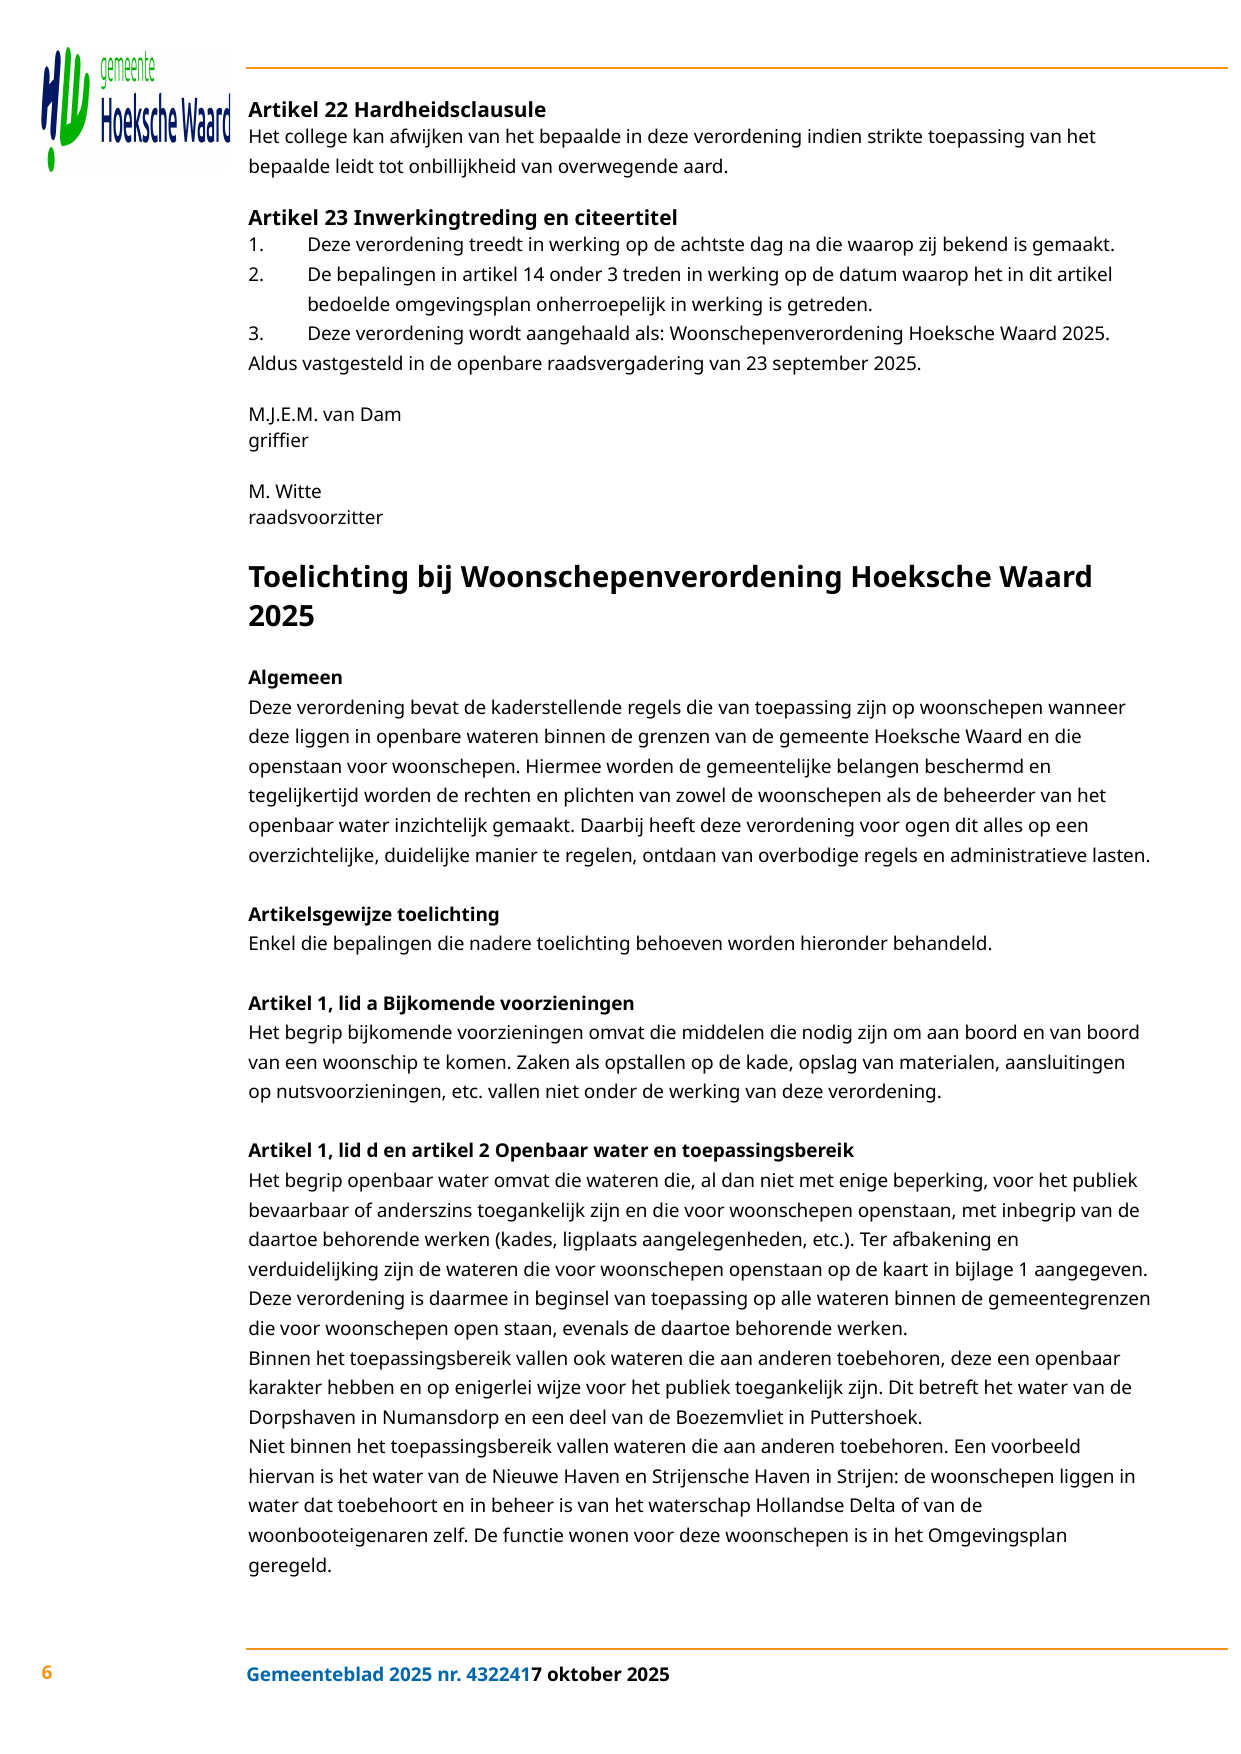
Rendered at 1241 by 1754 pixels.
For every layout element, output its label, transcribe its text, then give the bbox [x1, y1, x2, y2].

text Algemeen [248, 664, 1152, 690]
text Artikelsgewijze toelichting [248, 901, 1152, 927]
text M. Witte [248, 479, 1152, 504]
text Het begrip openbaar water omvat die wateren die, al dan niet met enige beperking, voor het publiek bevaarbaar of anderszins toegankelijk zijn en die voor woonschepen openstaan, met inbegrip van de daartoe behorende werken (kades, ligplaats aangelegenheden, etc.). Ter afbakening en verduidelijking zijn de wateren die voor woonschepen openstaan op de kaart in bijlage 1 aangegeven. Deze verordening is daarmee in beginsel van toepassing op alle wateren binnen de gemeentegrenzen die voor woonschepen open staan, evenals de daartoe behorende werken. [248, 1167, 1152, 1341]
text Toelichting bij Woonschepenverordening Hoeksche Waard 2025 [248, 556, 1152, 635]
list De bepalingen in artikel 14 onder 3 treden in werking op de datum waarop het in dit artikel bedoelde omgevingsplan onherroepelijk in werking is getreden. [248, 261, 1152, 317]
picture [41, 47, 231, 172]
text Artikel 1, lid a Bijkomende voorzieningen [248, 990, 1152, 1016]
text Het college kan afwijken van het bepaalde in deze verordening indien strikte toepassing van het bepaalde leidt tot onbillijkheid van overwegende aard. [248, 123, 1152, 178]
text Aldus vastgesteld in de openbare raadsvergadering van 23 september 2025. [248, 350, 1152, 376]
text M.J.E.M. van Dam [248, 401, 1152, 427]
list Deze verordening wordt aangehaald als: Woonschepenverordening Hoeksche Waard 2025. [248, 320, 1152, 346]
text Enkel die bepalingen die nadere toelichting behoeven worden hieronder behandeld. [248, 931, 1152, 956]
text griffier [248, 427, 1152, 453]
text raadsvoorzitter [248, 504, 1152, 530]
text Artikel 23 Inwerkingtreding en citeertitel [248, 203, 1152, 232]
text Artikel 22 Hardheidsclausule [248, 95, 1152, 123]
text Het begrip bijkomende voorzieningen omvat die middelen die nodig zijn om aan boord en van boord van een woonschip te komen. Zaken als opstallen op de kade, opslag van materialen, aansluitingen op nutsvoorzieningen, etc. vallen niet onder de werking van deze verordening. [248, 1019, 1152, 1104]
text Artikel 1, lid d en artikel 2 Openbaar water en toepassingsbereik [248, 1138, 1152, 1163]
list Deze verordening treedt in werking op de achtste dag na die waarop zij bekend is gemaakt. [248, 232, 1152, 257]
text Niet binnen het toepassingsbereik vallen wateren die aan anderen toebehoren. Een voorbeeld hiervan is het water van de Nieuwe Haven en Strijensche Haven in Strijen: de woonschepen liggen in water dat toebehoort en in beheer is van het waterschap Hollandse Delta of van de woonbooteigenaren zelf. De functie wonen voor deze woonschepen is in het Omgevingsplan geregeld. [248, 1433, 1152, 1578]
text Binnen het toepassingsbereik vallen ook wateren die aan anderen toebehoren, deze een openbaar karakter hebben en op enigerlei wijze voor het publiek toegankelijk zijn. Dit betreft het water van de Dorpshaven in Numansdorp en een deel van de Boezemvliet in Puttershoek. [248, 1345, 1152, 1430]
text Deze verordening bevat de kaderstellende regels die van toepassing zijn op woonschepen wanneer deze liggen in openbare wateren binnen de grenzen van de gemeente Hoeksche Waard en die openstaan voor woonschepen. Hiermee worden de gemeentelijke belangen beschermd en tegelijkertijd worden de rechten en plichten van zowel de woonschepen als de beheerder van het openbaar water inzichtelijk gemaakt. Daarbij heeft deze verordening voor ogen dit alles op een overzichtelijke, duidelijke manier te regelen, ontdaan van overbodige regels en administratieve lasten. [248, 694, 1152, 868]
